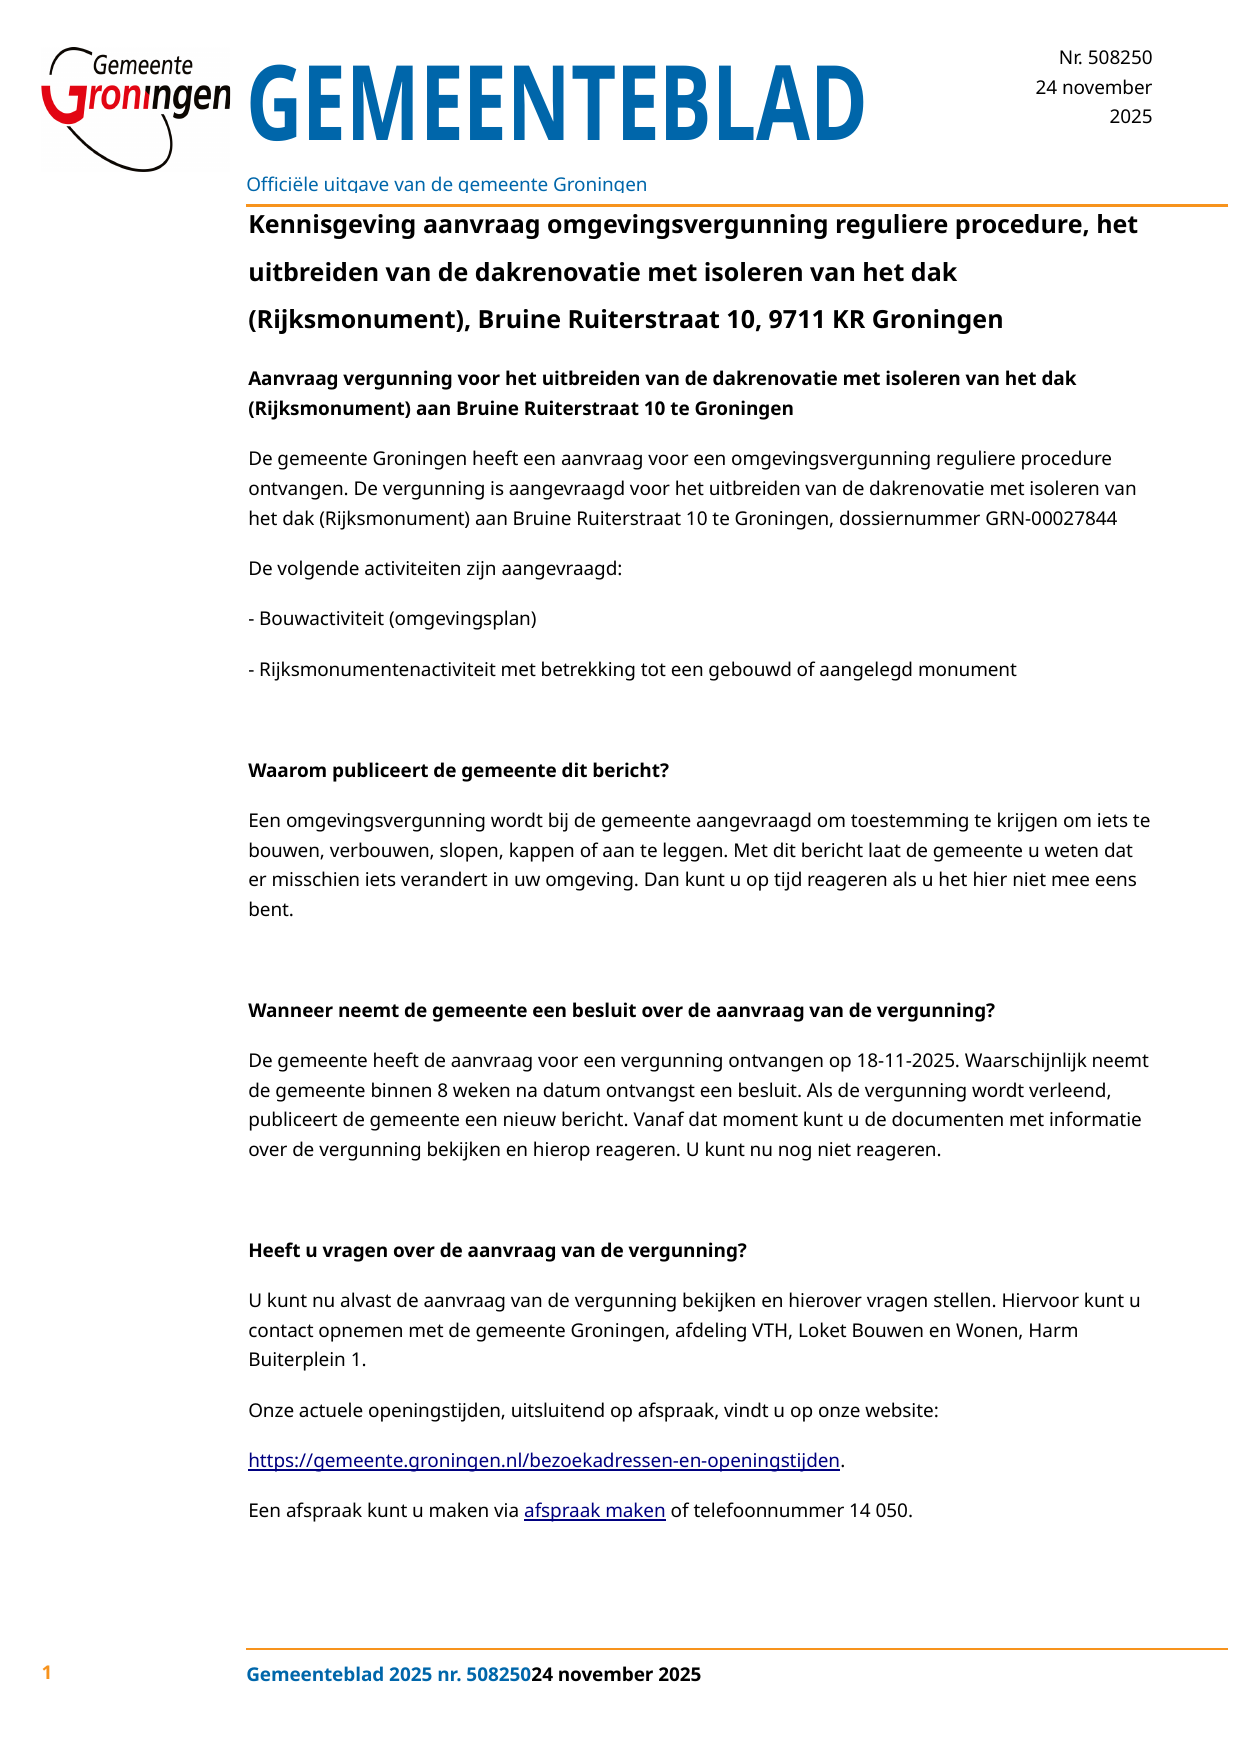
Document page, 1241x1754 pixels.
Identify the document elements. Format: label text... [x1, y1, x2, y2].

text U kunt nu alvast de aanvraag van de vergunning bekijken en hierover vragen stellen. Hiervoor kunt u contact opnemen met de gemeente Groningen, afdeling VTH, Loket Bouwen en Wonen, Harm Buiterplein 1. [248, 1287, 1152, 1372]
text De gemeente heeft de aanvraag voor een vergunning ontvangen op 18-11-2025. Waarschijnlijk neemt de gemeente binnen 8 weken na datum ontvangst een besluit. Als de vergunning wordt verleend, publiceert de gemeente een nieuw bericht. Vanaf dat moment kunt u de documenten met informatie over de vergunning bekijken en hierop reageren. U kunt nu nog niet reageren. [248, 1047, 1152, 1162]
text De gemeente Groningen heeft een aanvraag voor een omgevingsvergunning reguliere procedure ontvangen. De vergunning is aangevraagd voor het uitbreiden van de dakrenovatie met isoleren van het dak (Rijksmonument) aan Bruine Ruiterstraat 10 te Groningen, dossiernummer GRN-00027844 [248, 446, 1152, 530]
text Onze actuele openingstijden, uitsluitend op afspraak, vindt u op onze website: [248, 1397, 1152, 1422]
picture [41, 47, 231, 172]
text Kennisgeving aanvraag omgevingsvergunning reguliere procedure, het uitbreiden van de dakrenovatie met isoleren van het dak (Rijksmonument), Bruine Ruiterstraat 10, 9711 KR Groningen [248, 207, 1152, 336]
text https://gemeente.groningen.nl/bezoekadressen-en-openingstijden. [248, 1447, 1152, 1473]
text Heeft u vragen over de aanvraag van de vergunning? [248, 1237, 1152, 1262]
text - Bouwactiviteit (omgevingsplan) [248, 606, 1152, 631]
text Aanvraag vergunning voor het uitbreiden van de dakrenovatie met isoleren van het dak (Rijksmonument) aan Bruine Ruiterstraat 10 te Groningen [248, 366, 1152, 421]
text De volgende activiteiten zijn aangevraagd: [248, 555, 1152, 581]
text - Rijksmonumentenactiviteit met betrekking tot een gebouwd of aangelegd monument [248, 656, 1152, 682]
text Waarom publiceert de gemeente dit bericht? [248, 757, 1152, 782]
text Wanneer neemt de gemeente een besluit over de aanvraag van de vergunning? [248, 997, 1152, 1022]
text Een afspraak kunt u maken via afspraak maken of telefoonnummer 14 050. [248, 1498, 1152, 1523]
text Een omgevingsvergunning wordt bij de gemeente aangevraagd om toestemming te krijgen om iets te bouwen, verbouwen, slopen, kappen of aan te leggen. Met dit bericht laat de gemeente u weten dat er misschien iets verandert in uw omgeving. Dan kunt u op tijd reageren als u het hier niet mee eens bent. [248, 807, 1152, 922]
